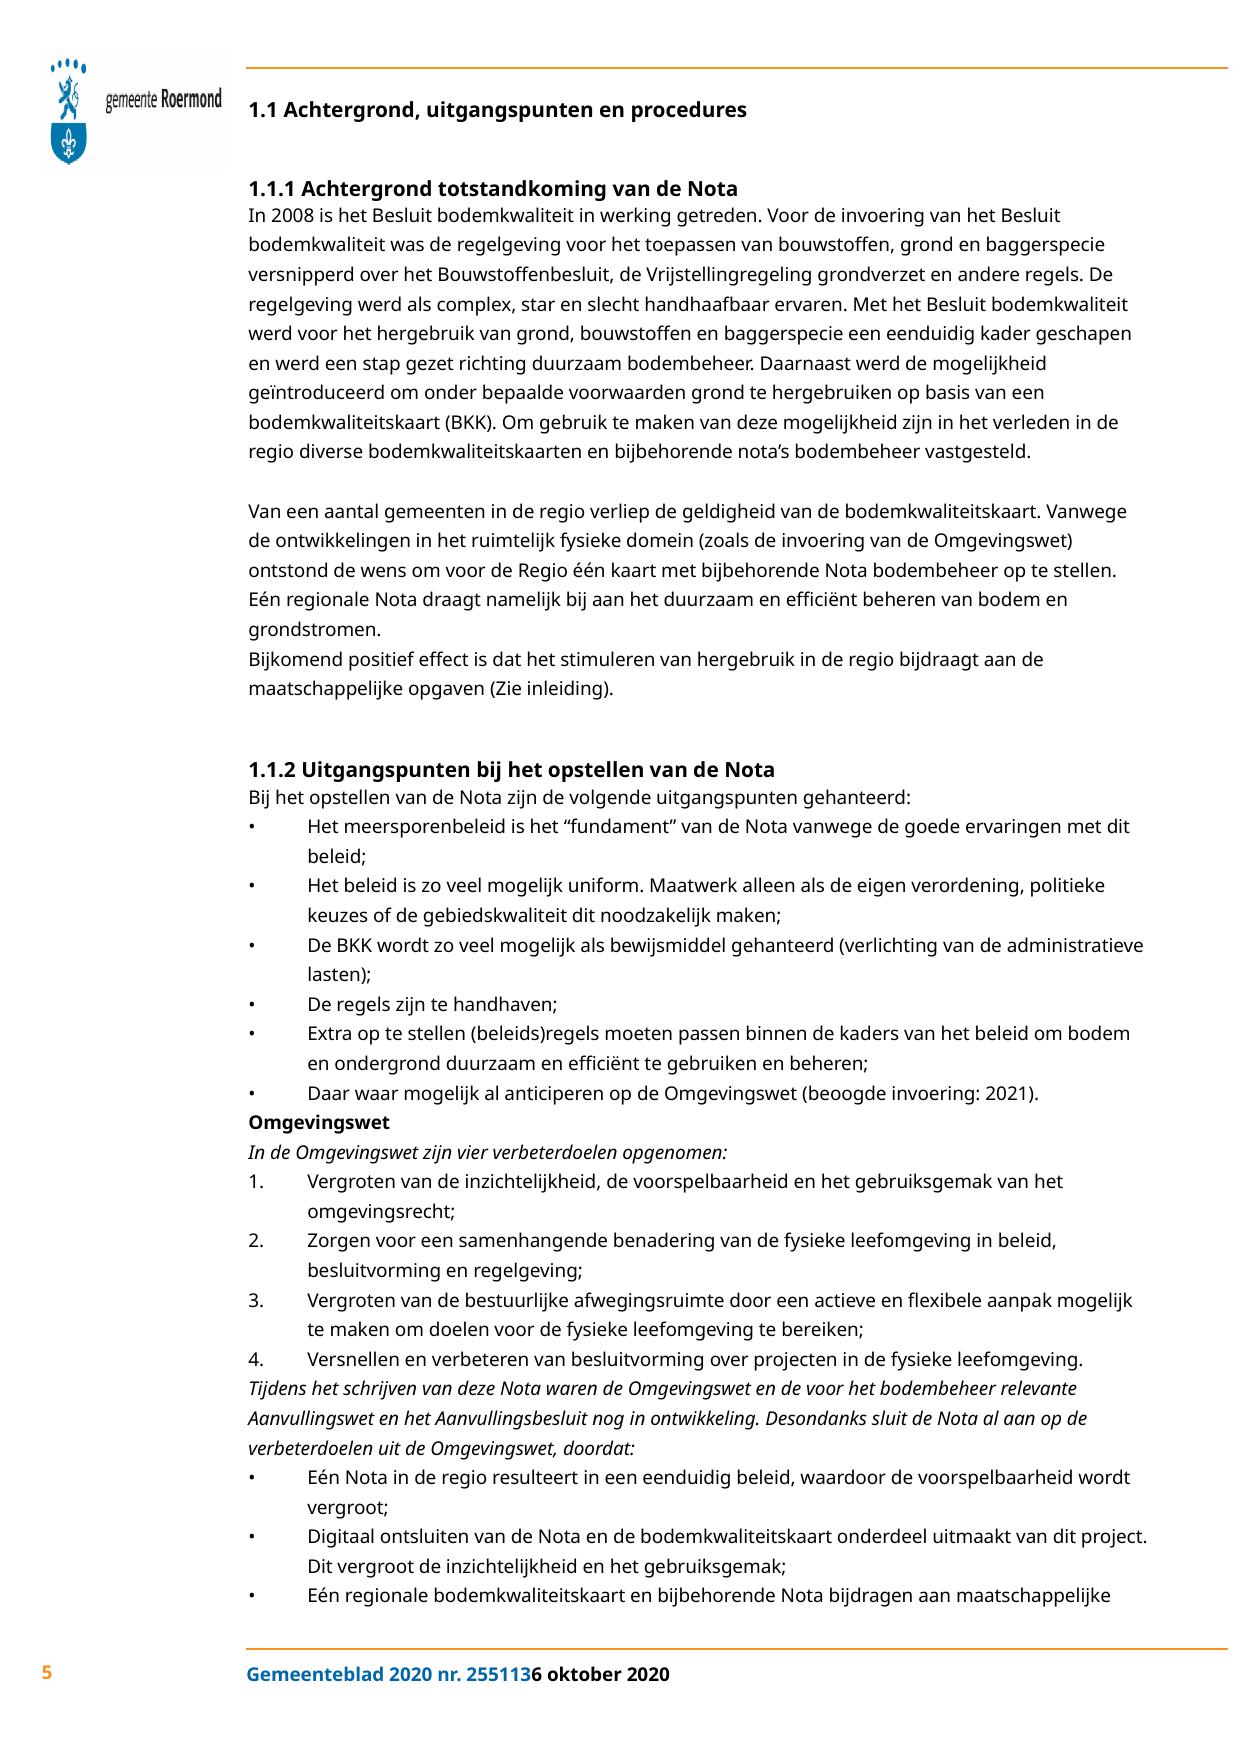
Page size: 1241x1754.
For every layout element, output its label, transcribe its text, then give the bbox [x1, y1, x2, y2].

list Digitaal ontsluiten van de Nota en de bodemkwaliteitskaart onderdeel uitmaakt van dit project. Dit vergroot de inzichtelijkheid en het gebruiksgemak; [248, 1523, 1152, 1579]
text Bij het opstellen van de Nota zijn de volgende uitgangspunten gehanteerd: [248, 784, 1152, 809]
list De BKK wordt zo veel mogelijk als bewijsmiddel gehanteerd (verlichting van de administratieve lasten); [248, 932, 1152, 987]
text Bijkomend positief effect is dat het stimuleren van hergebruik in de regio bijdraagt aan de maatschappelijke opgaven (Zie inleiding). [248, 646, 1152, 701]
list Zorgen voor een samenhangende benadering van de fysieke leefomgeving in beleid, besluitvorming en regelgeving; [248, 1228, 1152, 1283]
list Vergroten van de inzichtelijkheid, de voorspelbaarheid en het gebruiksgemak van het omgevingsrecht; [248, 1168, 1152, 1224]
text Van een aantal gemeenten in de regio verliep de geldigheid van de bodemkwaliteitskaart. Vanwege de ontwikkelingen in het ruimtelijk fysieke domein (zoals de invoering van de Omgevingswet) ontstond de wens om voor de Regio één kaart met bijbehorende Nota bodembeheer op te stellen. Eén regionale Nota draagt namelijk bij aan het duurzaam en efficiënt beheren van bodem en grondstromen. [248, 498, 1152, 642]
list Het meersporenbeleid is het “fundament” van de Nota vanwege de goede ervaringen met dit beleid; [248, 813, 1152, 869]
text 1.1 Achtergrond, uitgangspunten en procedures [248, 95, 1152, 123]
picture [41, 47, 231, 172]
list Eén regionale bodemkwaliteitskaart en bijbehorende Nota bijdragen aan maatschappelijke [248, 1583, 1152, 1608]
text Tijdens het schrijven van deze Nota waren de Omgevingswet en de voor het bodembeheer relevante Aanvullingswet en het Aanvullingsbesluit nog in ontwikkeling. Desondanks sluit de Nota al aan op de verbeterdoelen uit de Omgevingswet, doordat: [248, 1376, 1152, 1460]
list De regels zijn te handhaven; [248, 991, 1152, 1017]
text 1.1.1 Achtergrond totstandkoming van de Nota [248, 174, 1152, 202]
list Extra op te stellen (beleids)regels moeten passen binnen de kaders van het beleid om bodem en ondergrond duurzaam en efficiënt te gebruiken en beheren; [248, 1021, 1152, 1076]
list Vergroten van de bestuurlijke afwegingsruimte door een actieve en flexibele aanpak mogelijk te maken om doelen voor de fysieke leefomgeving te bereiken; [248, 1287, 1152, 1342]
text 1.1.2 Uitgangspunten bij het opstellen van de Nota [248, 755, 1152, 784]
list Versnellen en verbeteren van besluitvorming over projecten in de fysieke leefomgeving. [248, 1346, 1152, 1372]
list Daar waar mogelijk al anticiperen op de Omgevingswet (beoogde invoering: 2021). [248, 1080, 1152, 1105]
text Omgevingswet [248, 1109, 1152, 1135]
text In de Omgevingswet zijn vier verbeterdoelen opgenomen: [248, 1139, 1152, 1164]
list Het beleid is zo veel mogelijk uniform. Maatwerk alleen als de eigen verordening, politieke keuzes of de gebiedskwaliteit dit noodzakelijk maken; [248, 873, 1152, 928]
text In 2008 is het Besluit bodemkwaliteit in werking getreden. Voor de invoering van het Besluit bodemkwaliteit was de regelgeving voor het toepassen van bouwstoffen, grond en baggerspecie versnipperd over het Bouwstoffenbesluit, de Vrijstellingregeling grondverzet en andere regels. De regelgeving werd als complex, star en slecht handhaafbaar ervaren. Met het Besluit bodemkwaliteit werd voor het hergebruik van grond, bouwstoffen en baggerspecie een eenduidig kader geschapen en werd een stap gezet richting duurzaam bodembeheer. Daarnaast werd de mogelijkheid geïntroduceerd om onder bepaalde voorwaarden grond te hergebruiken op basis van een bodemkwaliteitskaart (BKK). Om gebruik te maken van deze mogelijkheid zijn in het verleden in de regio diverse bodemkwaliteitskaarten en bijbehorende nota’s bodembeheer vastgesteld. [248, 202, 1152, 464]
list Eén Nota in de regio resulteert in een eenduidig beleid, waardoor de voorspelbaarheid wordt vergroot; [248, 1464, 1152, 1519]
